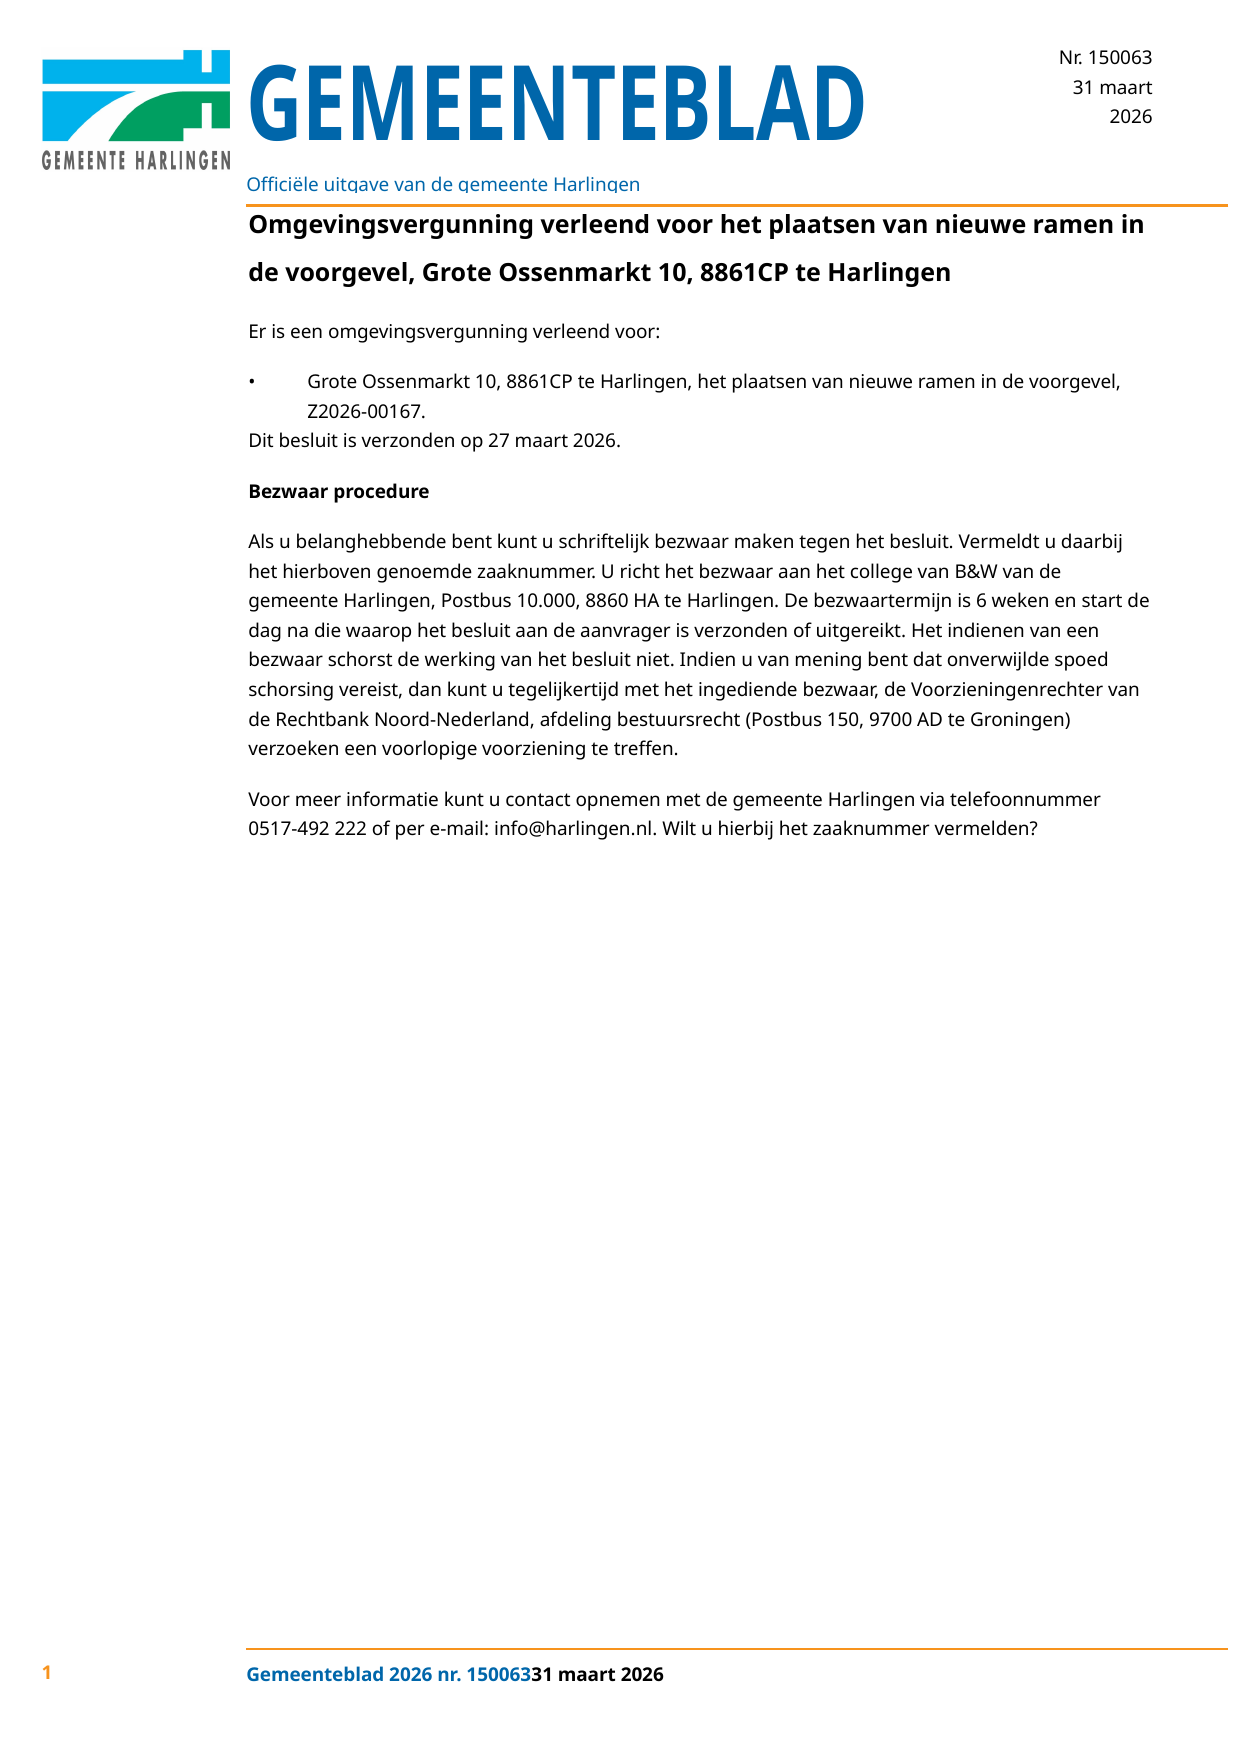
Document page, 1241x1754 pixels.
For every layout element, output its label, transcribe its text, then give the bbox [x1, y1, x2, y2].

text Als u belanghebbende bent kunt u schriftelijk bezwaar maken tegen het besluit. Vermeldt u daarbij het hierboven genoemde zaaknummer. U richt het bezwaar aan het college van B&W van de gemeente Harlingen, Postbus 10.000, 8860 HA te Harlingen. De bezwaartermijn is 6 weken en start de dag na die waarop het besluit aan de aanvrager is verzonden of uitgereikt. Het indienen van een bezwaar schorst de werking van het besluit niet. Indien u van mening bent dat onverwijlde spoed schorsing vereist, dan kunt u tegelijkertijd met het ingediende bezwaar, de Voorzieningenrechter van de Rechtbank Noord-Nederland, afdeling bestuursrecht (Postbus 150, 9700 AD te Groningen) verzoeken een voorlopige voorziening te treffen. [248, 528, 1152, 761]
text Er is een omgevingsvergunning verleend voor: [248, 318, 1152, 344]
list Grote Ossenmarkt 10, 8861CP te Harlingen, het plaatsen van nieuwe ramen in de voorgevel, Z2026-00167. [248, 368, 1152, 424]
text Bezwaar procedure [248, 478, 1152, 504]
text Voor meer informatie kunt u contact opnemen met de gemeente Harlingen via telefoonnummer 0517-492 222 of per e-mail: info@harlingen.nl. Wilt u hierbij het zaaknummer vermelden? [248, 786, 1152, 841]
text Dit besluit is verzonden op 27 maart 2026. [248, 427, 1152, 453]
picture [41, 47, 231, 172]
text Omgevingsvergunning verleend voor het plaatsen van nieuwe ramen in de voorgevel, Grote Ossenmarkt 10, 8861CP te Harlingen [248, 207, 1152, 288]
